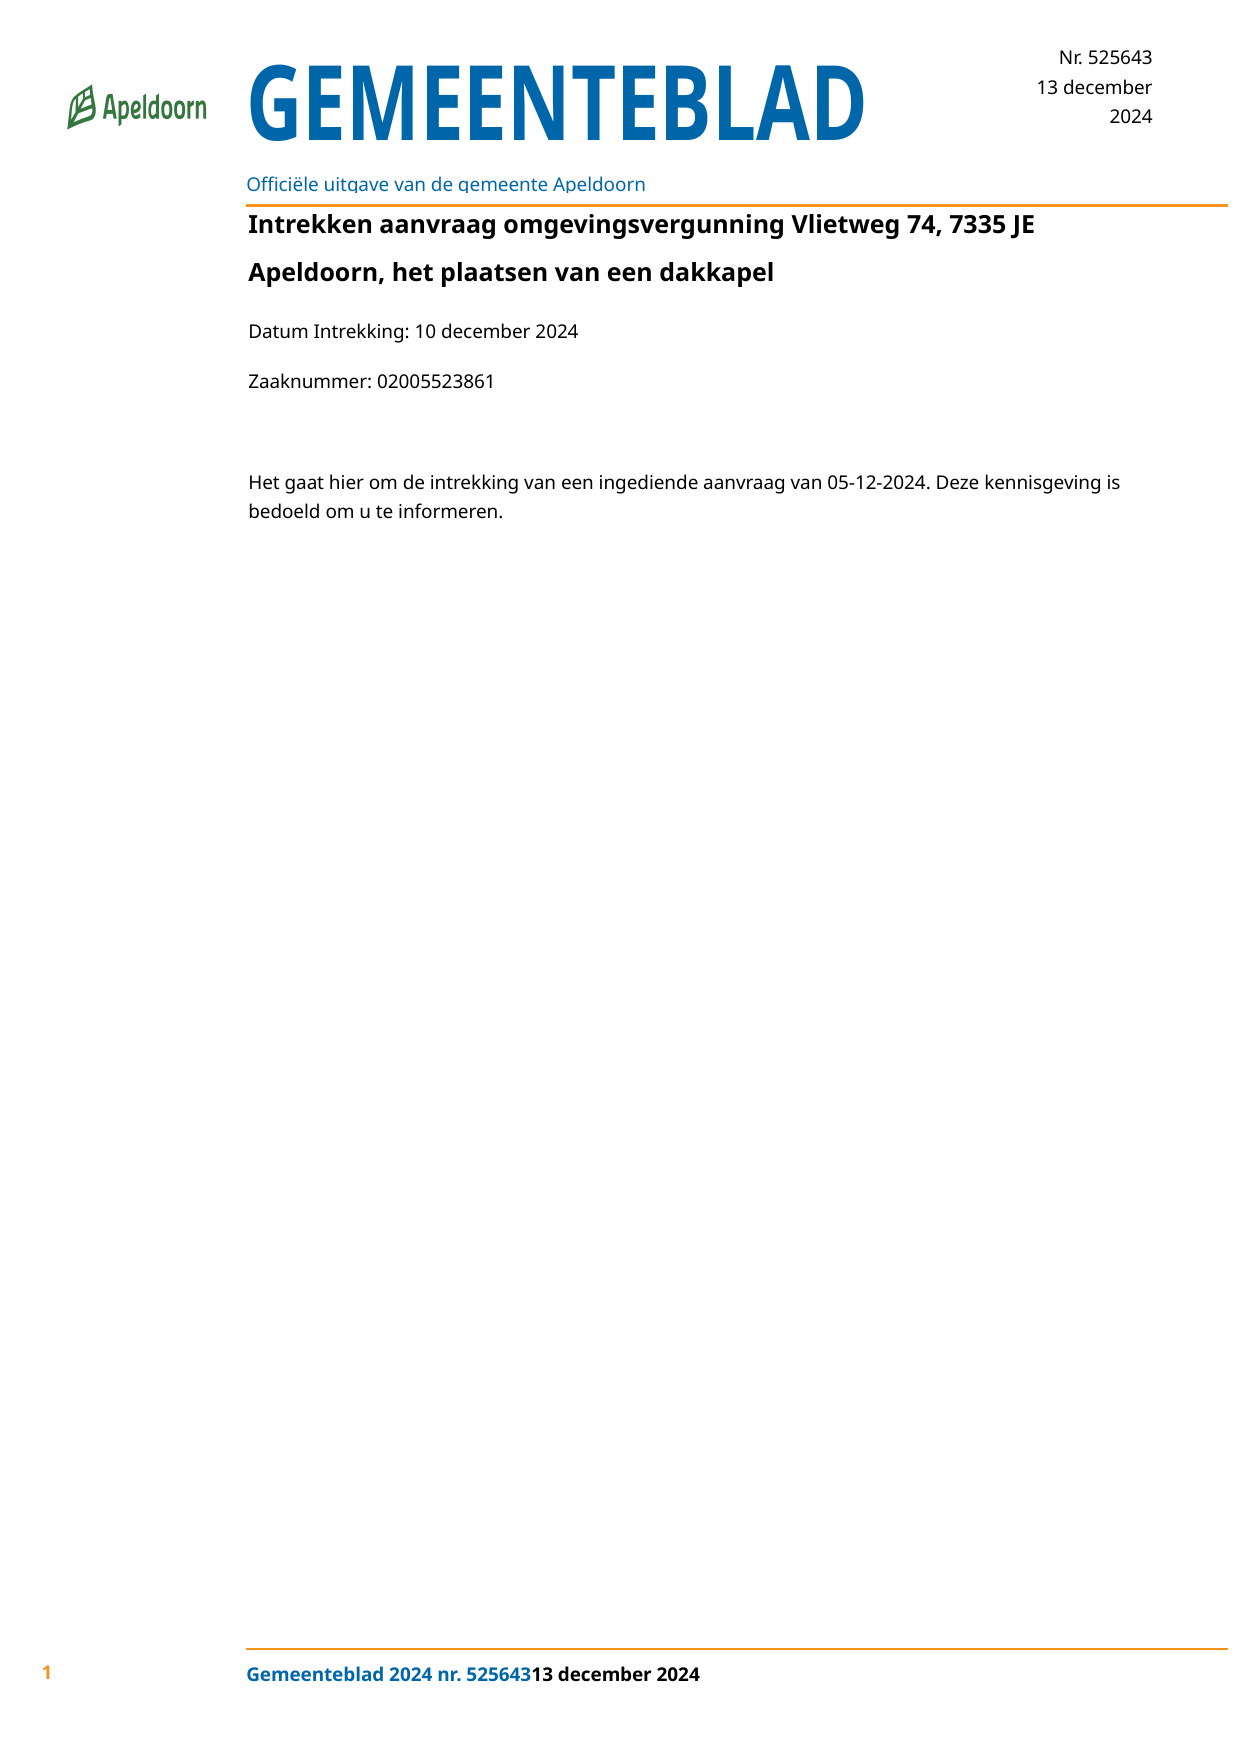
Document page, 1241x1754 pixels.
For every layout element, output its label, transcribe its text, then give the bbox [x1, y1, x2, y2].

text Zaaknummer: 02005523861 [248, 368, 1152, 394]
text Intrekken aanvraag omgevingsvergunning Vlietweg 74, 7335 JE Apeldoorn, het plaatsen van een dakkapel [248, 207, 1152, 288]
text Datum Intrekking: 10 december 2024 [248, 318, 1152, 344]
picture [41, 47, 231, 172]
text Het gaat hier om de intrekking van een ingediende aanvraag van 05-12-2024. Deze kennisgeving is bedoeld om u te informeren. [248, 469, 1152, 524]
